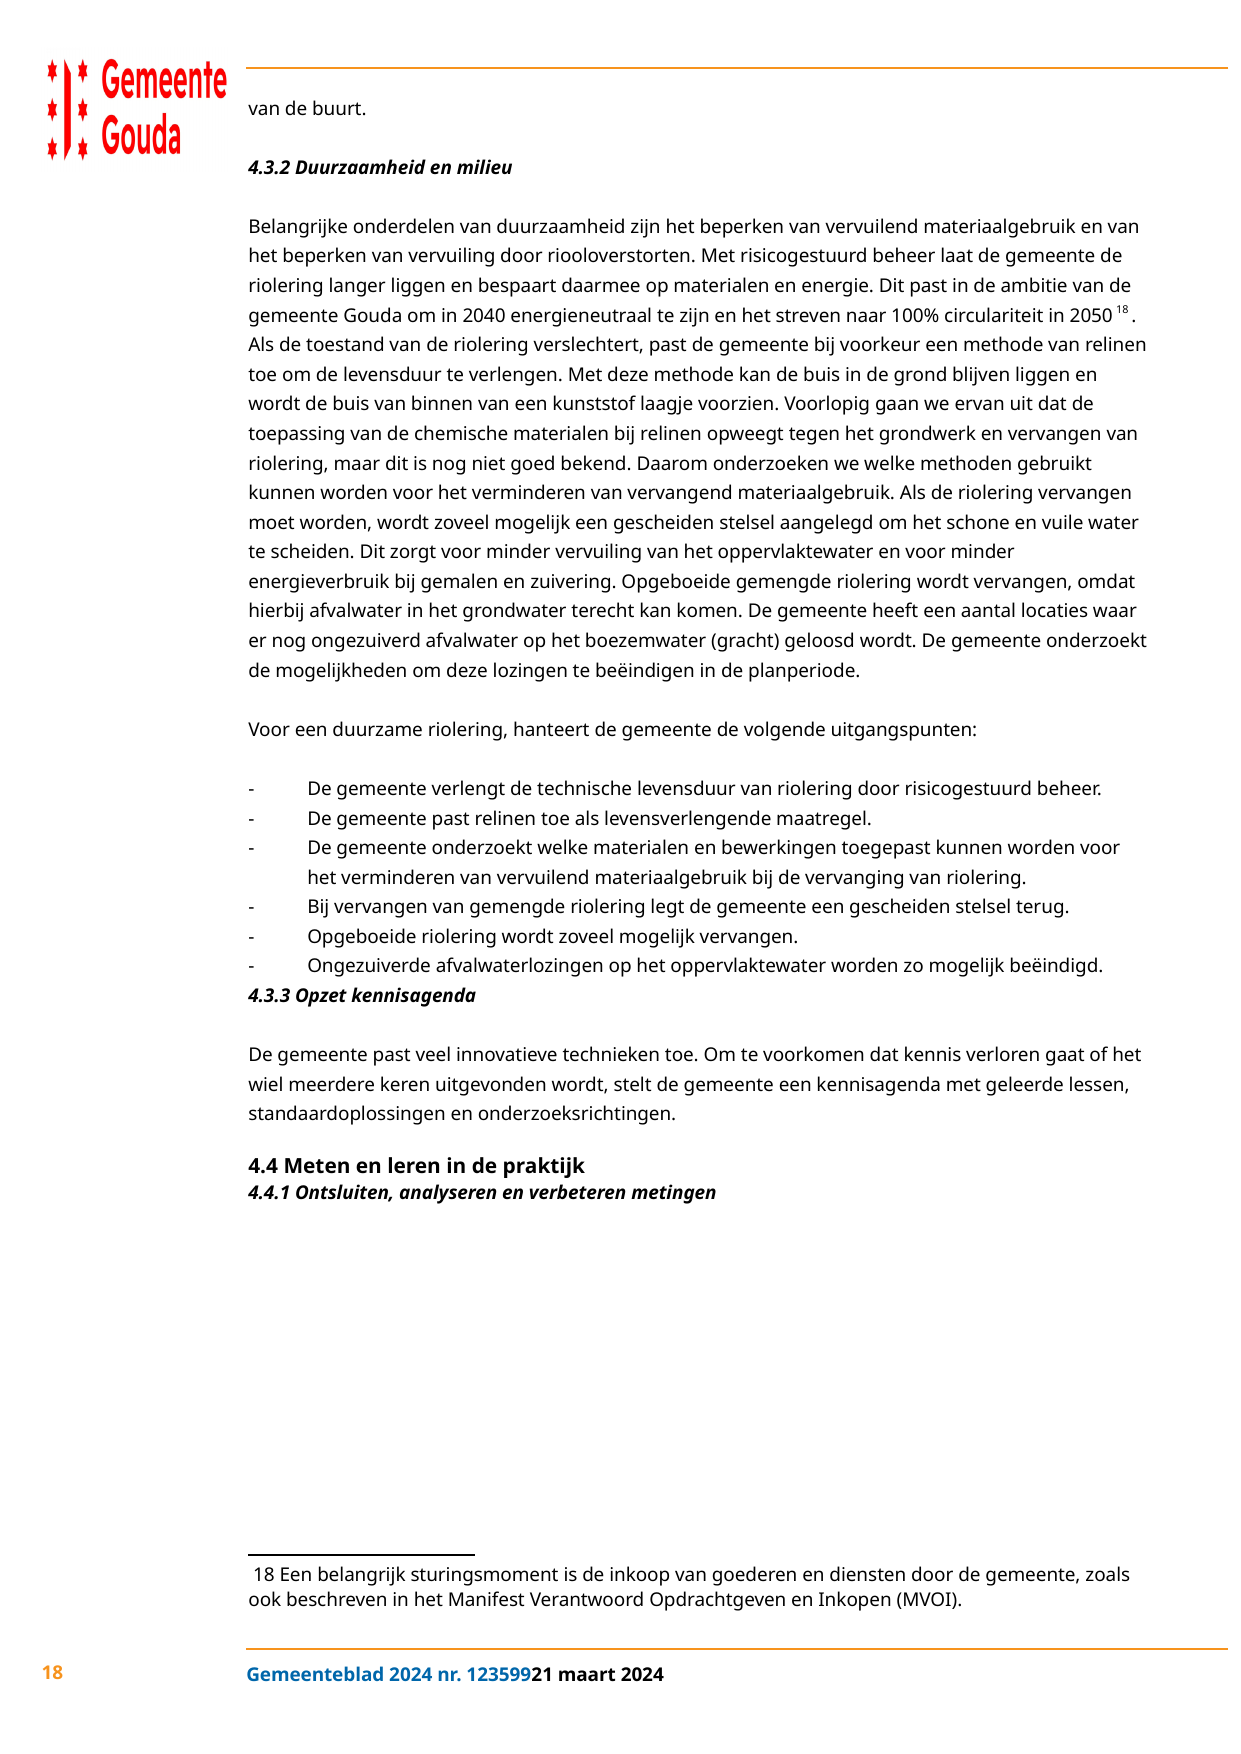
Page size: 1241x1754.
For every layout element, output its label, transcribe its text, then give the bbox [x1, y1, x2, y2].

text 4.4.1 Ontsluiten, analyseren en verbeteren metingen [248, 1179, 1152, 1205]
list Bij vervangen van gemengde riolering legt de gemeente een gescheiden stelsel terug. [248, 893, 1152, 919]
text van de buurt. [248, 95, 1152, 121]
list Ongezuiverde afvalwaterlozingen op het oppervlaktewater worden zo mogelijk beëindigd. [248, 953, 1152, 978]
list De gemeente past relinen toe als levensverlengende maatregel. [248, 805, 1152, 831]
picture [41, 47, 231, 172]
list De gemeente onderzoekt welke materialen en bewerkingen toegepast kunnen worden voor het verminderen van vervuilend materiaalgebruik bij de vervanging van riolering. [248, 834, 1152, 890]
list De gemeente verlengt de technische levensduur van riolering door risicogestuurd beheer. [248, 775, 1152, 801]
text Belangrijke onderdelen van duurzaamheid zijn het beperken van vervuilend materiaalgebruik en van het beperken van vervuiling door riooloverstorten. Met risicogestuurd beheer laat de gemeente de riolering langer liggen en bespaart daarmee op materialen en energie. Dit past in de ambitie van de gemeente Gouda om in 2040 energieneutraal te zijn en het streven naar 100% circulariteit in 2050. Als de toestand van de riolering verslechtert, past de gemeente bij voorkeur een methode van relinen toe om de levensduur te verlengen. Met deze methode kan de buis in de grond blijven liggen en wordt de buis van binnen van een kunststof laagje voorzien. Voorlopig gaan we ervan uit dat de toepassing van de chemische materialen bij relinen opweegt tegen het grondwerk en vervangen van riolering, maar dit is nog niet goed bekend. Daarom onderzoeken we welke methoden gebruikt kunnen worden voor het verminderen van vervangend materiaalgebruik. Als de riolering vervangen moet worden, wordt zoveel mogelijk een gescheiden stelsel aangelegd om het schone en vuile water te scheiden. Dit zorgt voor minder vervuiling van het oppervlaktewater en voor minder energieverbruik bij gemalen en zuivering. Opgeboeide gemengde riolering wordt vervangen, omdat hierbij afvalwater in het grondwater terecht kan komen. De gemeente heeft een aantal locaties waar er nog ongezuiverd afvalwater op het boezemwater (gracht) geloosd wordt. De gemeente onderzoekt de mogelijkheden om deze lozingen te beëindigen in de planperiode. [248, 213, 1152, 683]
text De gemeente past veel innovatieve technieken toe. Om te voorkomen dat kennis verloren gaat of het wiel meerdere keren uitgevonden wordt, stelt de gemeente een kennisagenda met geleerde lessen, standaardoplossingen en onderzoeksrichtingen. [248, 1041, 1152, 1126]
list Opgeboeide riolering wordt zoveel mogelijk vervangen. [248, 923, 1152, 949]
text 4.4 Meten en leren in de praktijk [248, 1151, 1152, 1179]
text 4.3.3 Opzet kennisagenda [248, 982, 1152, 1008]
text Voor een duurzame riolering, hanteert de gemeente de volgende uitgangspunten: [248, 716, 1152, 742]
text Een belangrijk sturingsmoment is de inkoop van goederen en diensten door de gemeente, zoals ook beschreven in het Manifest Verantwoord Opdrachtgeven en Inkopen (MVOI). [248, 1561, 1152, 1612]
text 4.3.2 Duurzaamheid en milieu [248, 154, 1152, 180]
